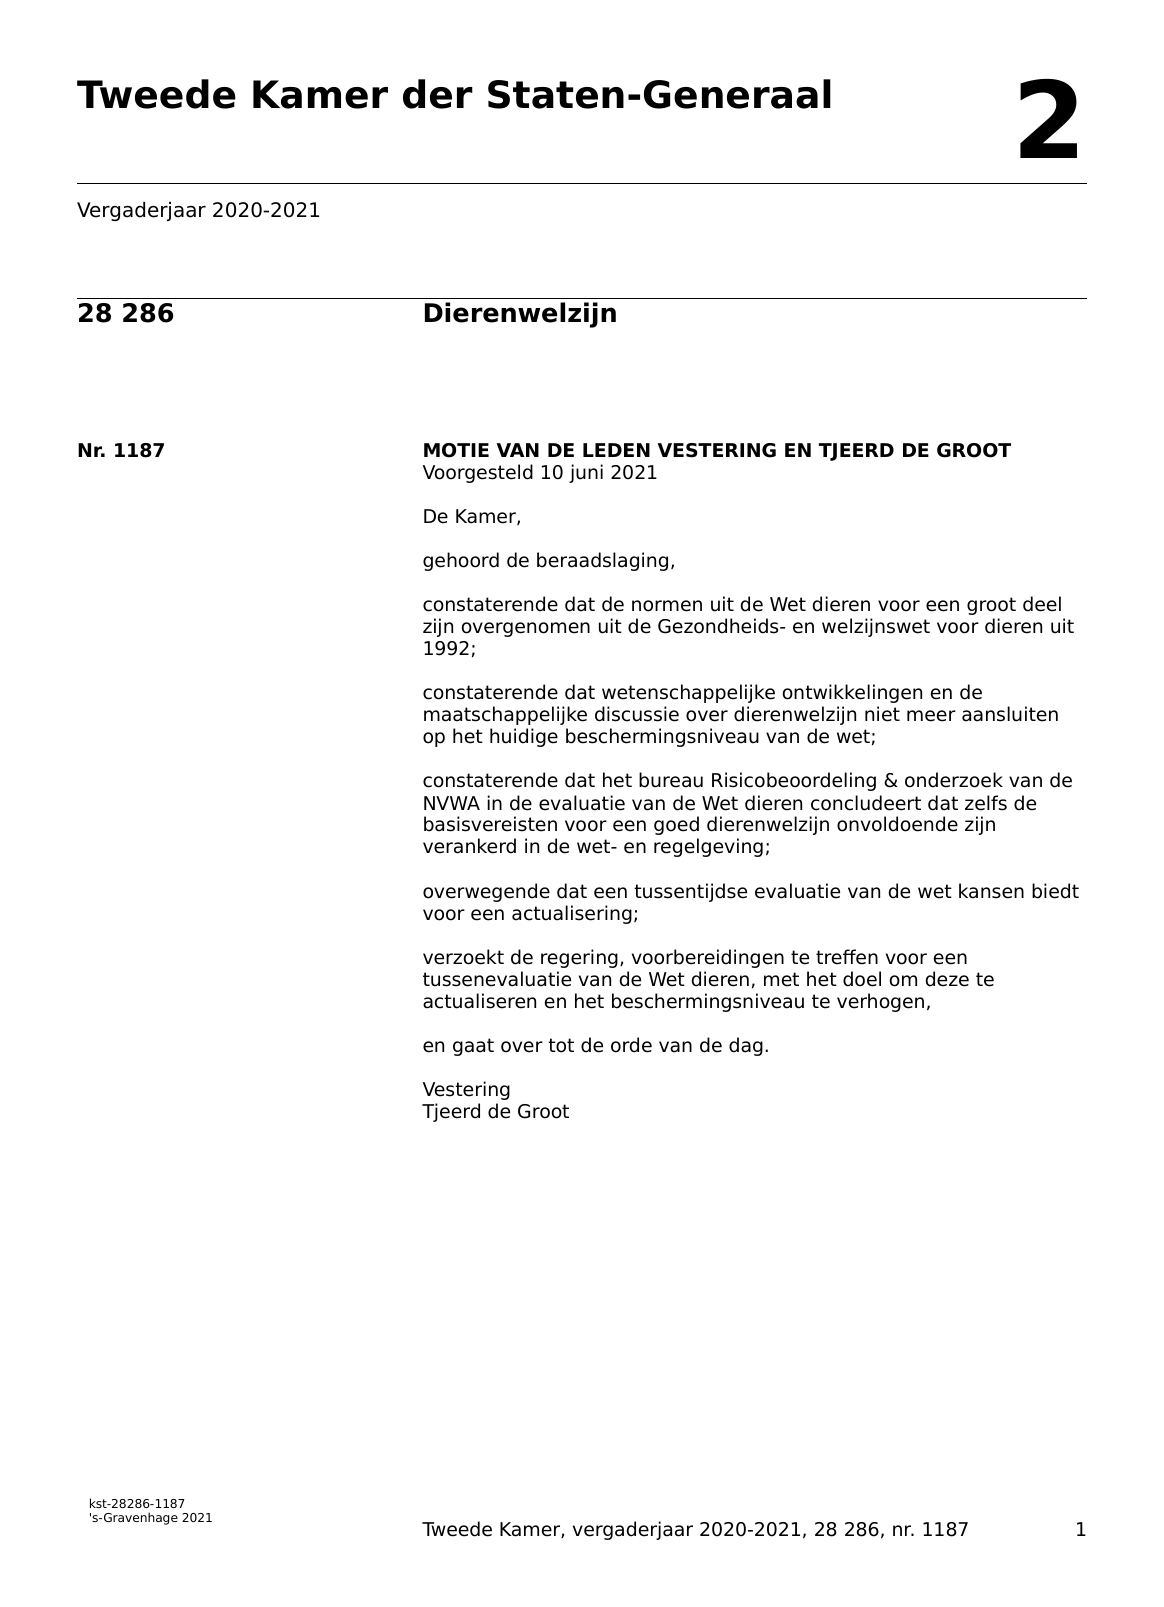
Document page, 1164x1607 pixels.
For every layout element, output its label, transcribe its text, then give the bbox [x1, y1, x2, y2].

table_header 2 [886, 59, 1087, 183]
text Voorgesteld 10 juni 2021 [422, 462, 1087, 484]
text constaterende dat wetenschappelijke ontwikkelingen en de maatschappelijke discussie over dierenwelzijn niet meer aansluiten op het huidige beschermingsniveau van de wet; [422, 682, 1087, 748]
text Vestering [422, 1079, 1087, 1101]
table_header Tweede Kamer der Staten-Generaal [77, 59, 886, 183]
text overwegende dat een tussentijdse evaluatie van de wet kansen biedt voor een actualisering; [422, 881, 1087, 924]
text kst-28286-1187 [88, 1497, 323, 1511]
table_cell Vergaderjaar 2020-2021 [77, 184, 1087, 298]
text en gaat over tot de orde van de dag. [422, 1035, 1087, 1057]
subtitle 28 286 Dierenwelzijn [77, 299, 1087, 329]
text gehoord de beraadslaging, [422, 550, 1087, 572]
text constaterende dat het bureau Risicobeoordeling & onderzoek van de NVWA in de evaluatie van de Wet dieren concludeert dat zelfs de basisvereisten voor een goed dierenwelzijn onvoldoende zijn verankerd in de wet- en regelgeving; [422, 770, 1087, 858]
text De Kamer, [422, 506, 1087, 528]
subtitle Nr. 1187 MOTIE VAN DE LEDEN VESTERING EN TJEERD DE GROOT [77, 440, 1087, 462]
text Tjeerd de Groot [422, 1101, 1087, 1123]
text constaterende dat de normen uit de Wet dieren voor een groot deel zijn overgenomen uit de Gezondheids- en welzijnswet voor dieren uit 1992; [422, 594, 1087, 660]
text 's-Gravenhage 2021 [88, 1511, 323, 1525]
text verzoekt de regering, voorbereidingen te treffen voor een tussenevaluatie van de Wet dieren, met het doel om deze te actualiseren en het beschermingsniveau te verhogen, [422, 947, 1087, 1013]
